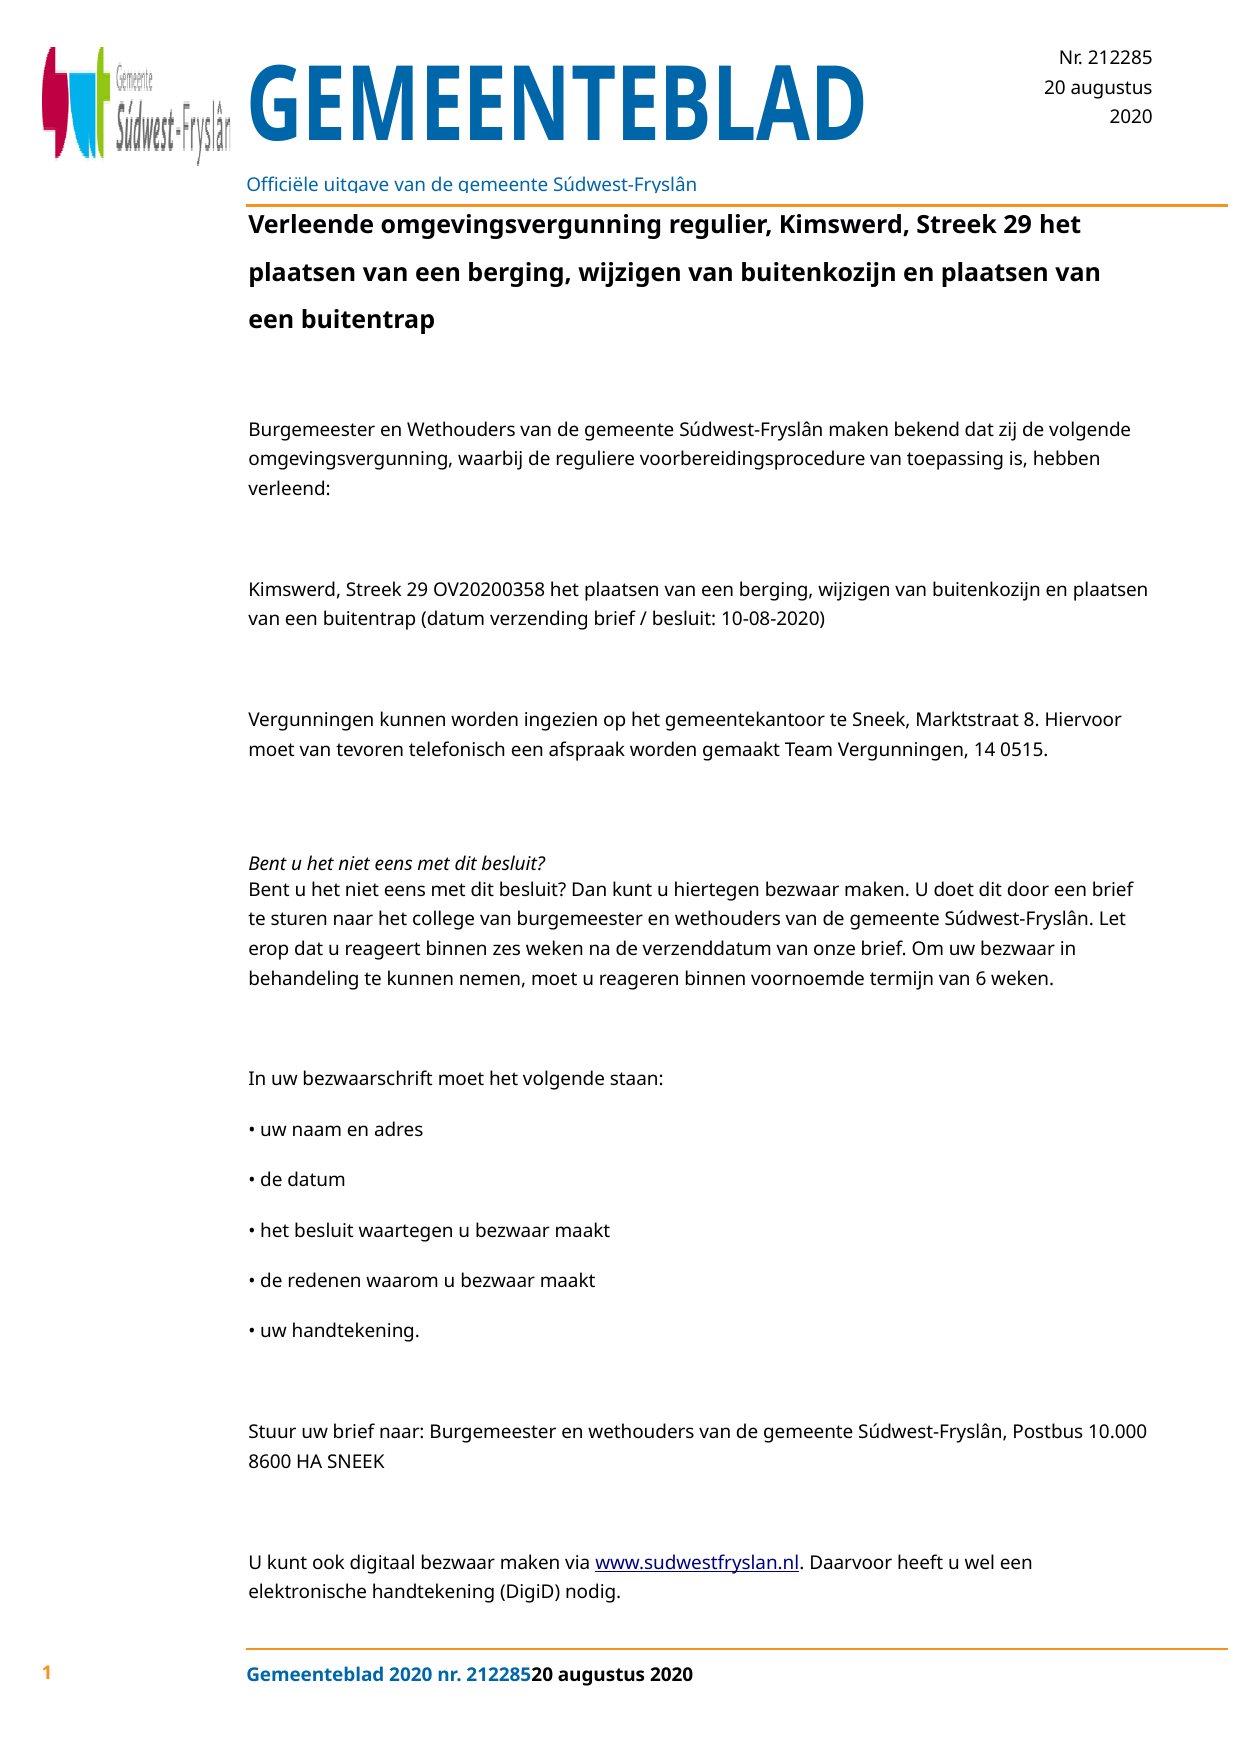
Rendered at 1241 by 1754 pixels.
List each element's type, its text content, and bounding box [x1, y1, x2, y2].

picture [41, 47, 231, 172]
text • uw handtekening. [248, 1318, 1152, 1343]
text • de redenen waarom u bezwaar maakt [248, 1267, 1152, 1293]
text • uw naam en adres [248, 1116, 1152, 1142]
text Vergunningen kunnen worden ingezien op het gemeentekantoor te Sneek, Marktstraat 8. Hiervoor moet van tevoren telefonisch een afspraak worden gemaakt Team Vergunningen, 14 0515. [248, 706, 1152, 762]
text Burgemeester en Wethouders van de gemeente Súdwest-Fryslân maken bekend dat zij de volgende omgevingsvergunning, waarbij de reguliere voorbereidingsprocedure van toepassing is, hebben verleend: [248, 416, 1152, 501]
text Stuur uw brief naar: Burgemeester en wethouders van de gemeente Súdwest-Fryslân, Postbus 10.000 8600 HA SNEEK [248, 1418, 1152, 1474]
text Bent u het niet eens met dit besluit? Dan kunt u hiertegen bezwaar maken. U doet dit door een brief te sturen naar het college van burgemeester en wethouders van de gemeente Súdwest-Fryslân. Let erop dat u reageert binnen zes weken na de verzenddatum van onze brief. Om uw bezwaar in behandeling te kunnen nemen, moet u reageren binnen voornoemde termijn van 6 weken. [248, 876, 1152, 991]
text • het besluit waartegen u bezwaar maakt [248, 1217, 1152, 1243]
text Bent u het niet eens met dit besluit? [248, 850, 1152, 876]
text U kunt ook digitaal bezwaar maken via www.sudwestfryslan.nl. Daarvoor heeft u wel een elektronische handtekening (DigiD) nodig. [248, 1549, 1152, 1604]
text Verleende omgevingsvergunning regulier, Kimswerd, Streek 29 het plaatsen van een berging, wijzigen van buitenkozijn en plaatsen van een buitentrap [248, 207, 1152, 336]
text • de datum [248, 1166, 1152, 1192]
text Kimswerd, Streek 29 OV20200358 het plaatsen van een berging, wijzigen van buitenkozijn en plaatsen van een buitentrap (datum verzending brief / besluit: 10-08-2020) [248, 576, 1152, 631]
text In uw bezwaarschrift moet het volgende staan: [248, 1066, 1152, 1091]
